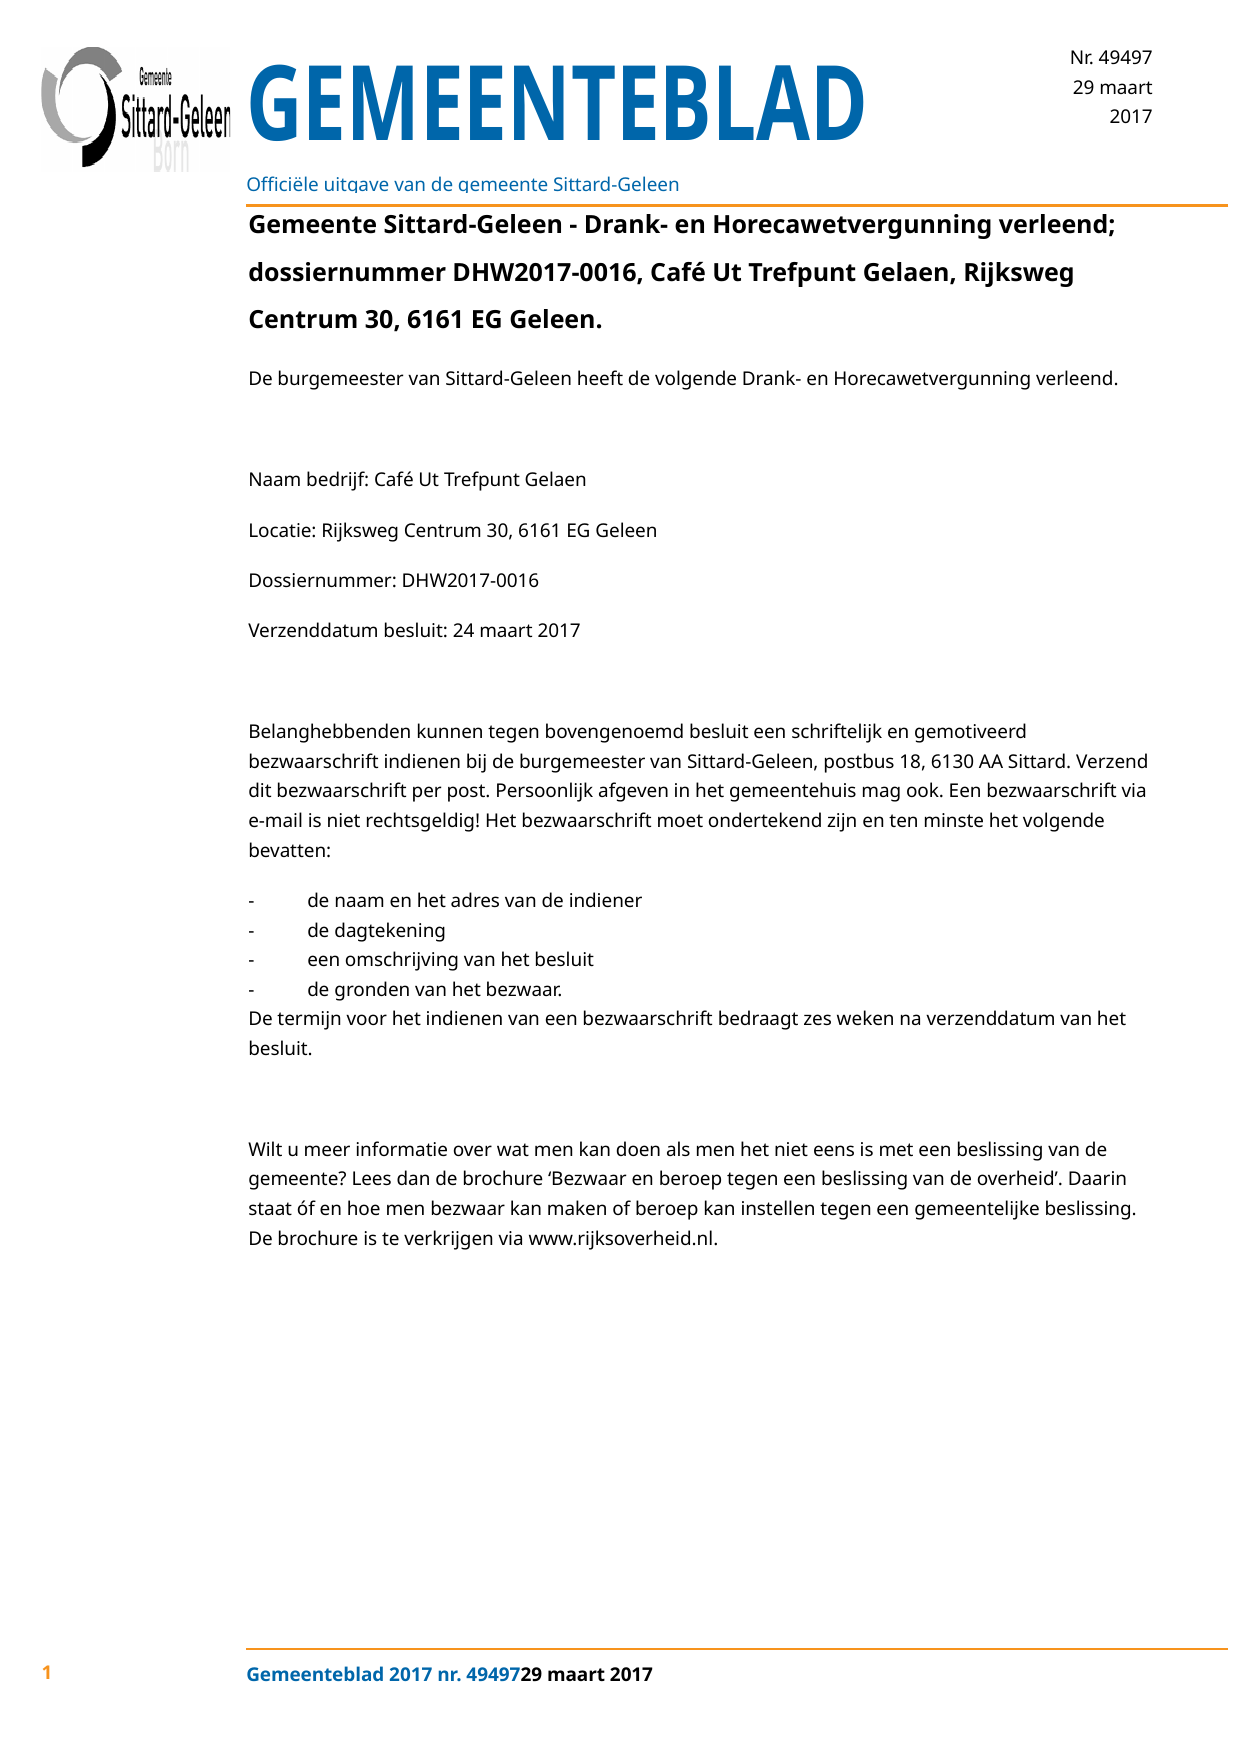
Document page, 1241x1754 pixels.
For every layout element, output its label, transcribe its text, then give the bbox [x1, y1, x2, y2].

text Verzenddatum besluit: 24 maart 2017 [248, 618, 1152, 643]
text Naam bedrijf: Café Ut Trefpunt Gelaen [248, 466, 1152, 492]
picture [41, 47, 231, 172]
list de naam en het adres van de indiener [248, 887, 1152, 913]
text Wilt u meer informatie over wat men kan doen als men het niet eens is met een beslissing van de gemeente? Lees dan de brochure ‘Bezwaar en beroep tegen een beslissing van de overheid’. Daarin staat óf en hoe men bezwaar kan maken of beroep kan instellen tegen een gemeentelijke beslissing. De brochure is te verkrijgen via www.rijksoverheid.nl. [248, 1136, 1152, 1250]
text De burgemeester van Sittard-Geleen heeft de volgende Drank- en Horecawetvergunning verleend. [248, 366, 1152, 391]
text Locatie: Rijksweg Centrum 30, 6161 EG Geleen [248, 517, 1152, 542]
list een omschrijving van het besluit [248, 946, 1152, 972]
list de gronden van het bezwaar. [248, 976, 1152, 1002]
text Gemeente Sittard-Geleen - Drank- en Horecawetvergunning verleend; dossiernummer DHW2017-0016, Café Ut Trefpunt Gelaen, Rijksweg Centrum 30, 6161 EG Geleen. [248, 207, 1152, 336]
list de dagtekening [248, 917, 1152, 942]
text Dossiernummer: DHW2017-0016 [248, 567, 1152, 593]
text De termijn voor het indienen van een bezwaarschrift bedraagt zes weken na verzenddatum van het besluit. [248, 1006, 1152, 1061]
text Belanghebbenden kunnen tegen bovengenoemd besluit een schriftelijk en gemotiveerd bezwaarschrift indienen bij de burgemeester van Sittard-Geleen, postbus 18, 6130 AA Sittard. Verzend dit bezwaarschrift per post. Persoonlijk afgeven in het gemeentehuis mag ook. Een bezwaarschrift via e-mail is niet rechtsgeldig! Het bezwaarschrift moet ondertekend zijn en ten minste het volgende bevatten: [248, 718, 1152, 862]
